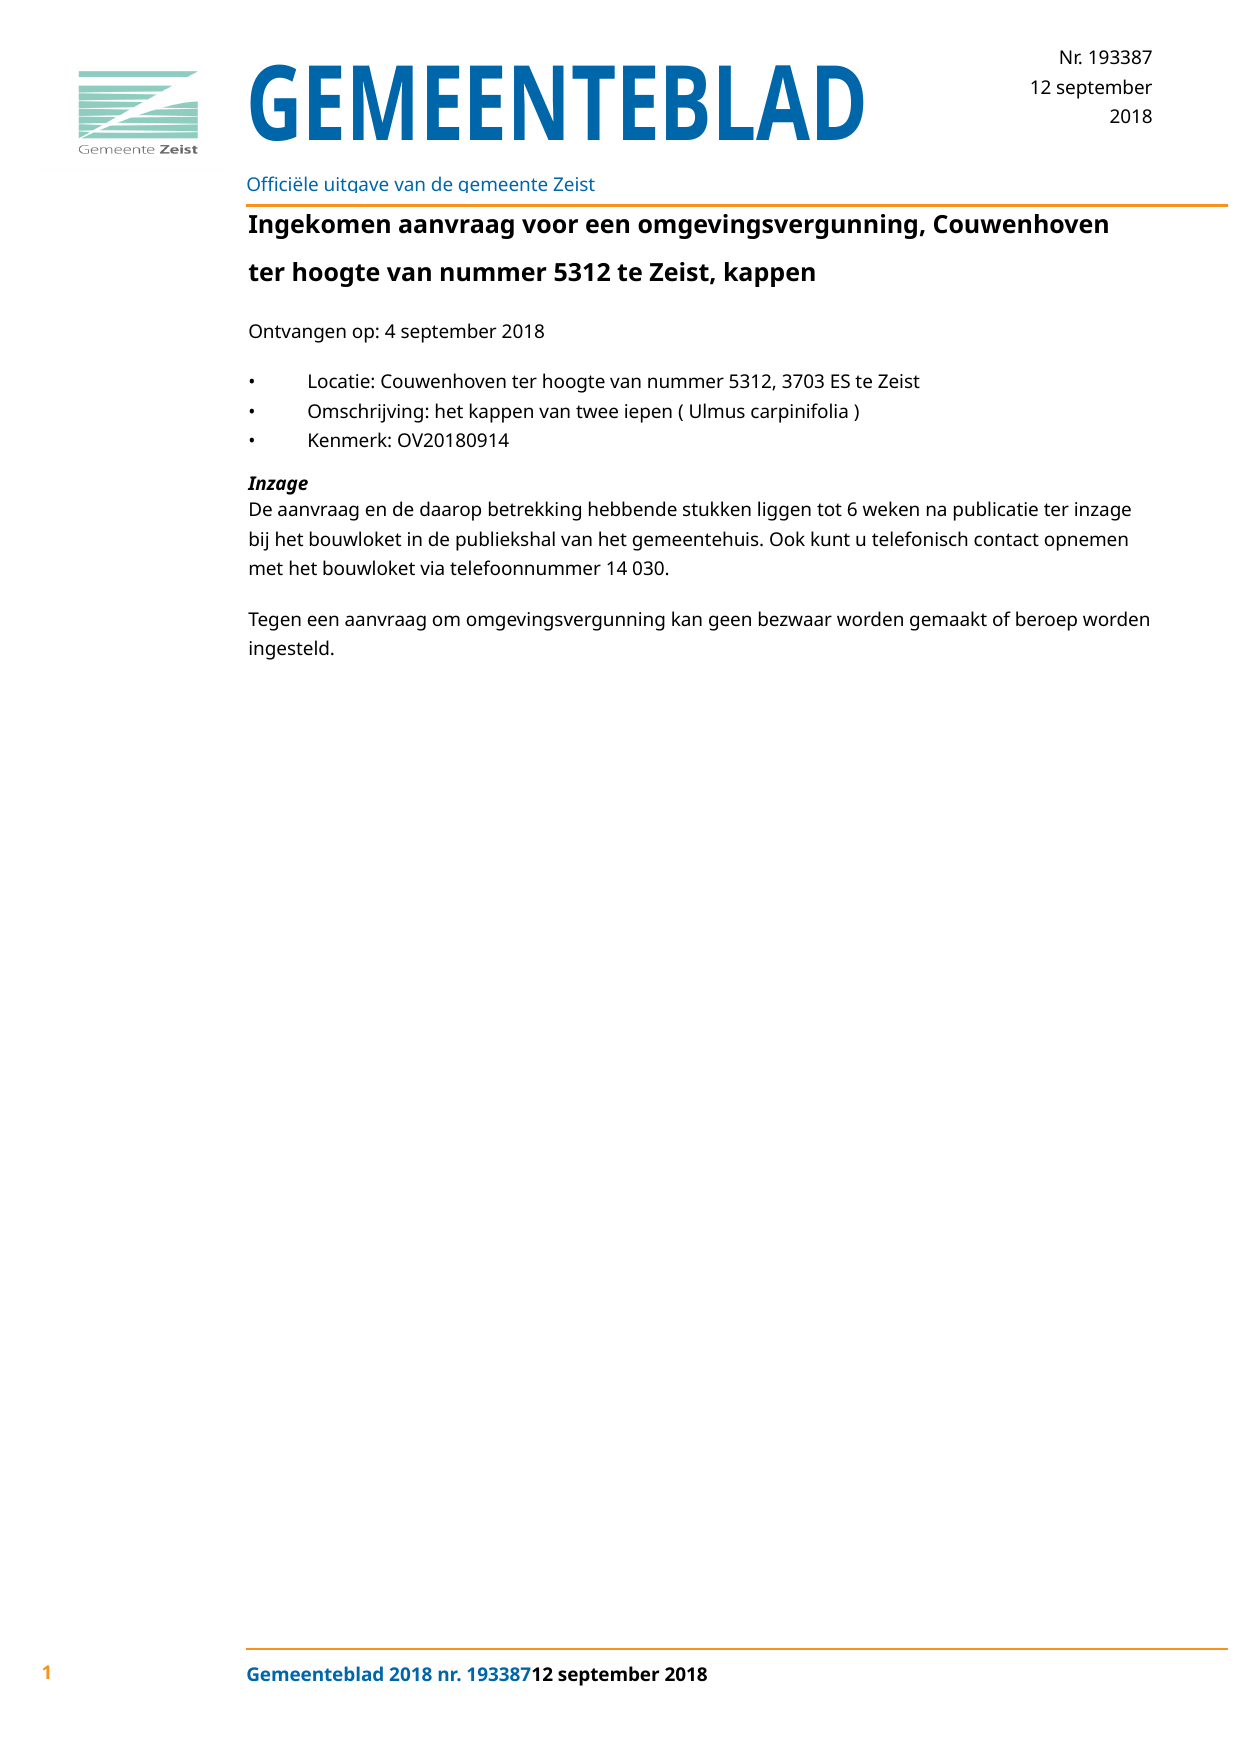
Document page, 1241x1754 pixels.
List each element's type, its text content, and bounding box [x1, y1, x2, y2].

list Omschrijving: het kappen van twee iepen ( Ulmus carpinifolia ) [248, 398, 1152, 424]
text Tegen een aanvraag om omgevingsvergunning kan geen bezwaar worden gemaakt of beroep worden ingesteld. [248, 606, 1152, 661]
list Kenmerk: OV20180914 [248, 427, 1152, 453]
picture [41, 47, 231, 172]
text De aanvraag en de daarop betrekking hebbende stukken liggen tot 6 weken na publicatie ter inzage bij het bouwloket in de publiekshal van het gemeentehuis. Ook kunt u telefonisch contact opnemen met het bouwloket via telefoonnummer 14 030. [248, 496, 1152, 581]
list Locatie: Couwenhoven ter hoogte van nummer 5312, 3703 ES te Zeist [248, 368, 1152, 394]
text Ingekomen aanvraag voor een omgevingsvergunning, Couwenhoven ter hoogte van nummer 5312 te Zeist, kappen [248, 207, 1152, 288]
text Inzage [248, 471, 1152, 496]
text Ontvangen op: 4 september 2018 [248, 318, 1152, 344]
